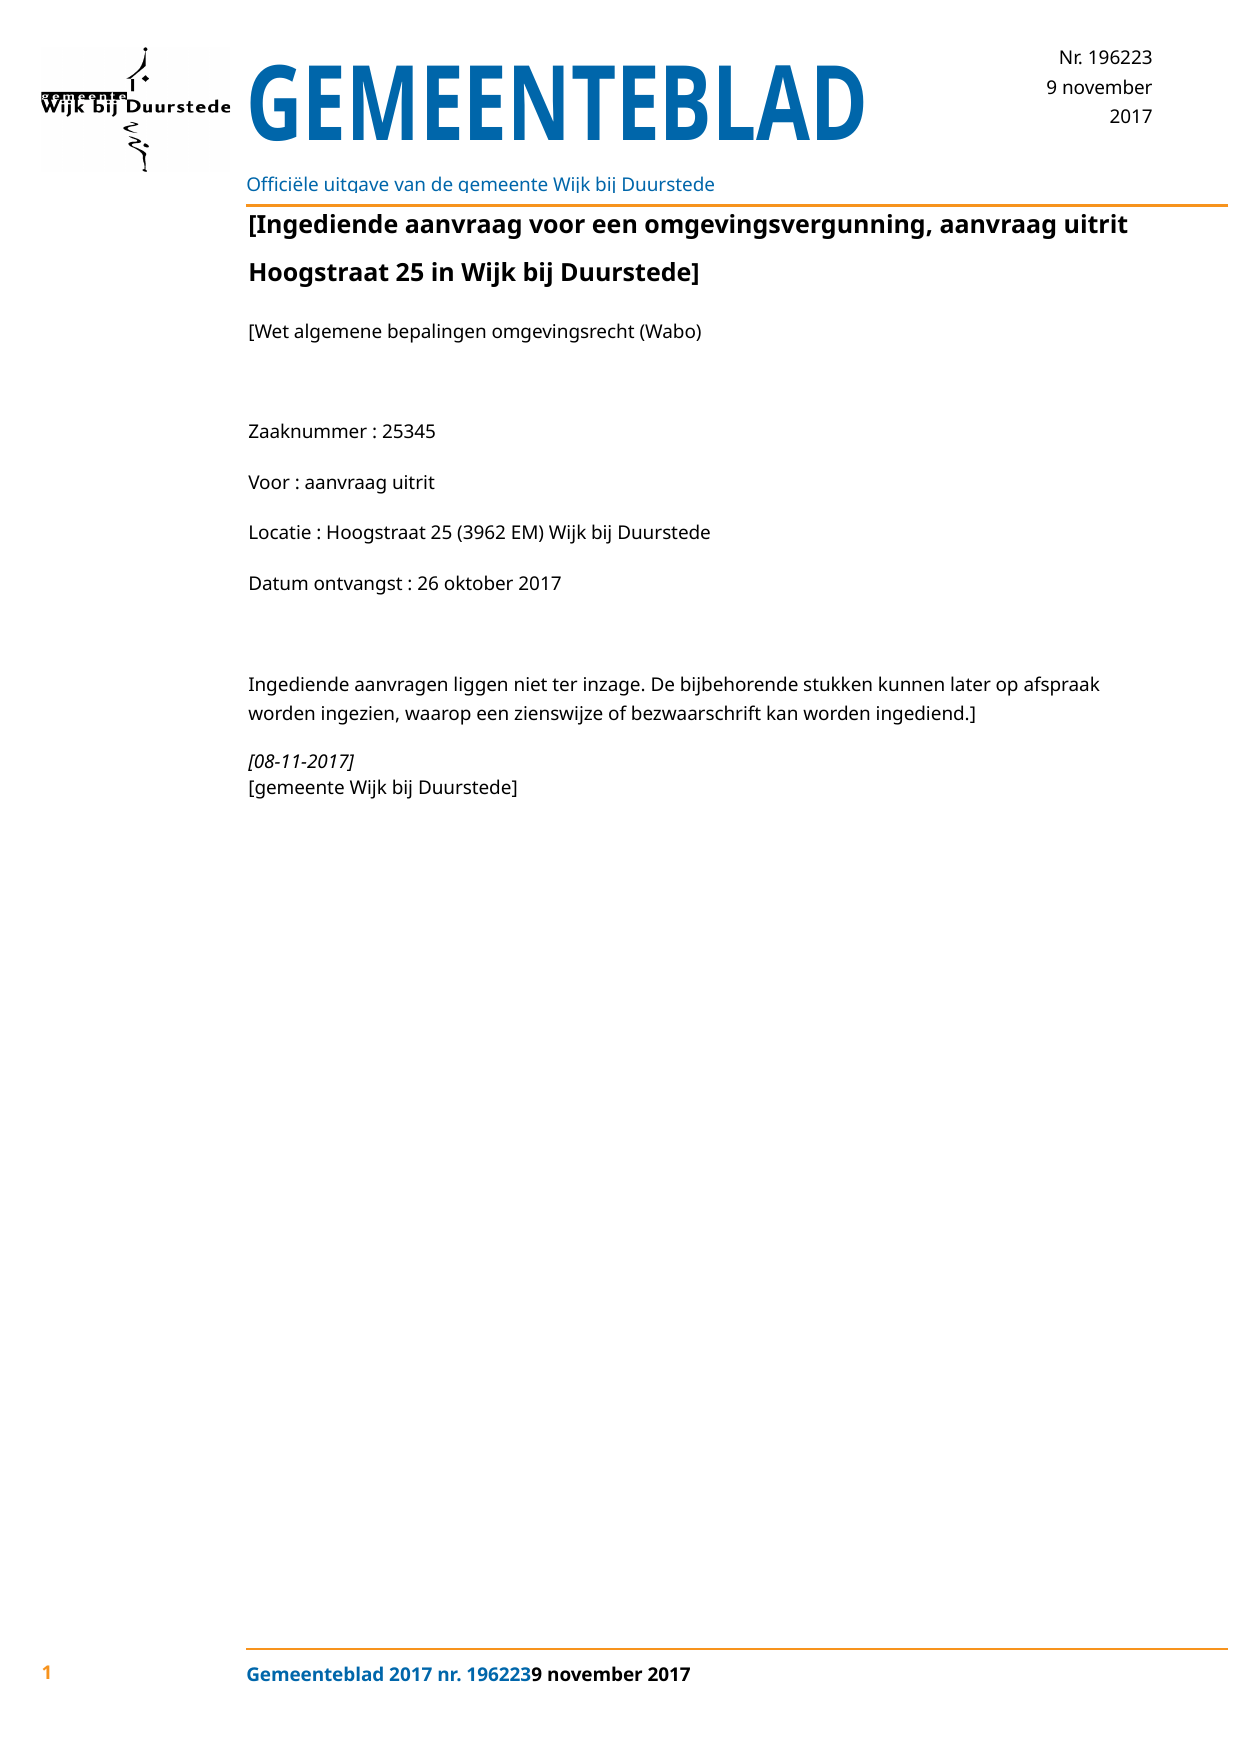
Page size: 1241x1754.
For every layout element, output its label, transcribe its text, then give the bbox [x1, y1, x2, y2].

text [08-11-2017] [248, 748, 1152, 774]
text [Wet algemene bepalingen omgevingsrecht (Wabo) [248, 318, 1152, 344]
text Ingediende aanvragen liggen niet ter inzage. De bijbehorende stukken kunnen later op afspraak worden ingezien, waarop een zienswijze of bezwaarschrift kan worden ingediend.] [248, 671, 1152, 726]
picture [41, 47, 231, 172]
text [Ingediende aanvraag voor een omgevingsvergunning, aanvraag uitrit Hoogstraat 25 in Wijk bij Duurstede] [248, 207, 1152, 288]
text [gemeente Wijk bij Duurstede] [248, 774, 1152, 800]
text Zaaknummer : 25345 [248, 419, 1152, 444]
text Locatie : Hoogstraat 25 (3962 EM) Wijk bij Duurstede [248, 519, 1152, 545]
text Voor : aanvraag uitrit [248, 469, 1152, 495]
text Datum ontvangst : 26 oktober 2017 [248, 570, 1152, 596]
